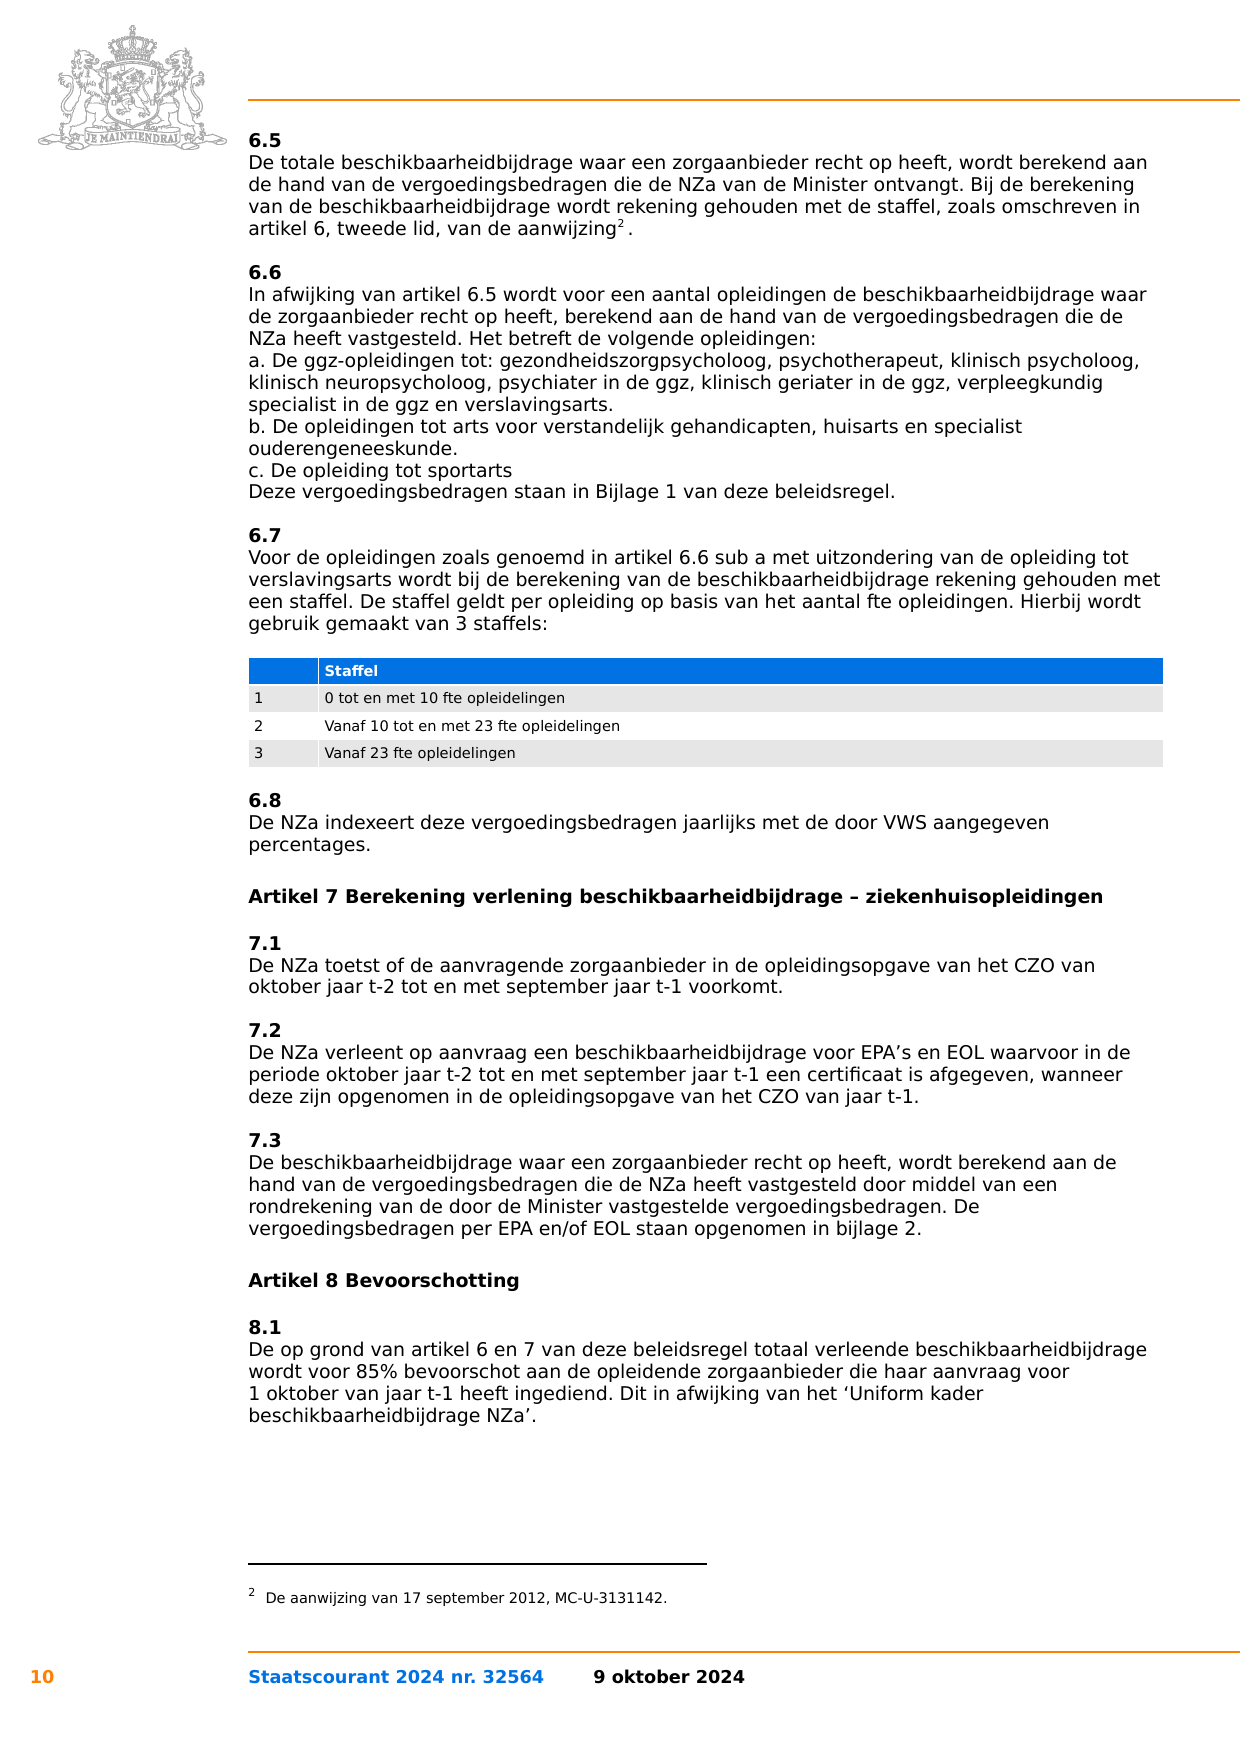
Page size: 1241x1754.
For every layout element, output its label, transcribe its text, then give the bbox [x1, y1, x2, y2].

subtitle 7.1 [248, 932, 1163, 954]
table_cell Vanaf 10 tot en met 23 fte opleidelingen [319, 713, 1163, 739]
table_header Staffel [319, 658, 1163, 684]
table_cell Vanaf 23 fte opleidelingen [319, 740, 1163, 767]
table_cell 1 [249, 686, 318, 712]
subtitle 6.6 [248, 262, 1163, 284]
subtitle Artikel 8 Bevoorschotting [248, 1270, 1163, 1292]
text De totale beschikbaarheidbijdrage waar een zorgaanbieder recht op heeft, wordt berekend aan de hand van de vergoedingsbedragen die de NZa van de Minister ontvangt. Bij de berekening van de beschikbaarheidbijdrage wordt rekening gehouden met de staffel, zoals omschreven in artikel 6, tweede lid, van de aanwijzing. [248, 152, 1163, 240]
text In afwijking van artikel 6.5 wordt voor een aantal opleidingen de beschikbaarheidbijdrage waar de zorgaanbieder recht op heeft, berekend aan de hand van de vergoedingsbedragen die de NZa heeft vastgesteld. Het betreft de volgende opleidingen: [248, 284, 1163, 349]
picture [38, 25, 227, 150]
table_cell 0 tot en met 10 fte opleidelingen [319, 686, 1163, 712]
text De NZa verleent op aanvraag een beschikbaarheidbijdrage voor EPA’s en EOL waarvoor in de periode oktober jaar t-2 tot en met september jaar t-1 een certificaat is afgegeven, wanneer deze zijn opgenomen in de opleidingsopgave van het CZO van jaar t-1. [248, 1042, 1163, 1108]
table_cell 3 [249, 740, 318, 767]
subtitle 6.7 [248, 525, 1163, 547]
subtitle 8.1 [248, 1317, 1163, 1339]
subtitle 6.5 [248, 130, 1163, 152]
text b. De opleidingen tot arts voor verstandelijk gehandicapten, huisarts en specialist ouderengeneeskunde. [248, 416, 1163, 459]
text Voor de opleidingen zoals genoemd in artikel 6.6 sub a met uitzondering van de opleiding tot verslavingsarts wordt bij de berekening van de beschikbaarheidbijdrage rekening gehouden met een staffel. De staffel geldt per opleiding op basis van het aantal fte opleidingen. Hierbij wordt gebruik gemaakt van 3 staffels: [248, 547, 1163, 635]
subtitle 7.3 [248, 1130, 1163, 1152]
text De aanwijzing van 17 september 2012, MC-U-3131142. [248, 1586, 1163, 1608]
text De NZa toetst of de aanvragende zorgaanbieder in de opleidingsopgave van het CZO van oktober jaar t-2 tot en met september jaar t-1 voorkomt. [248, 954, 1163, 998]
text De beschikbaarheidbijdrage waar een zorgaanbieder recht op heeft, wordt berekend aan de hand van de vergoedingsbedragen die de NZa heeft vastgesteld door middel van een rondrekening van de door de Minister vastgestelde vergoedingsbedragen. De vergoedingsbedragen per EPA en/of EOL staan opgenomen in bijlage 2. [248, 1152, 1163, 1240]
subtitle 7.2 [248, 1020, 1163, 1042]
text c. De opleiding tot sportarts [248, 459, 1163, 481]
subtitle 6.8 [248, 789, 1163, 812]
subtitle Artikel 7 Berekening verlening beschikbaarheidbijdrage – ziekenhuisopleidingen [248, 886, 1163, 907]
text De op grond van artikel 6 en 7 van deze beleidsregel totaal verleende beschikbaarheidbijdrage wordt voor 85% bevoorschot aan de opleidende zorgaanbieder die haar aanvraag voor 1 oktober van jaar t-1 heeft ingediend. Dit in afwijking van het ‘Uniform kader beschikbaarheidbijdrage NZa’. [248, 1339, 1163, 1427]
text Deze vergoedingsbedragen staan in Bijlage 1 van deze beleidsregel. [248, 481, 1163, 503]
table_header [249, 658, 318, 684]
text De NZa indexeert deze vergoedingsbedragen jaarlijks met de door VWS aangegeven percentages. [248, 812, 1163, 856]
text a. De ggz-opleidingen tot: gezondheidszorgpsycholoog, psychotherapeut, klinisch psycholoog, klinisch neuropsycholoog, psychiater in de ggz, klinisch geriater in de ggz, verpleegkundig specialist in de ggz en verslavingsarts. [248, 349, 1163, 416]
table_cell 2 [249, 713, 318, 739]
